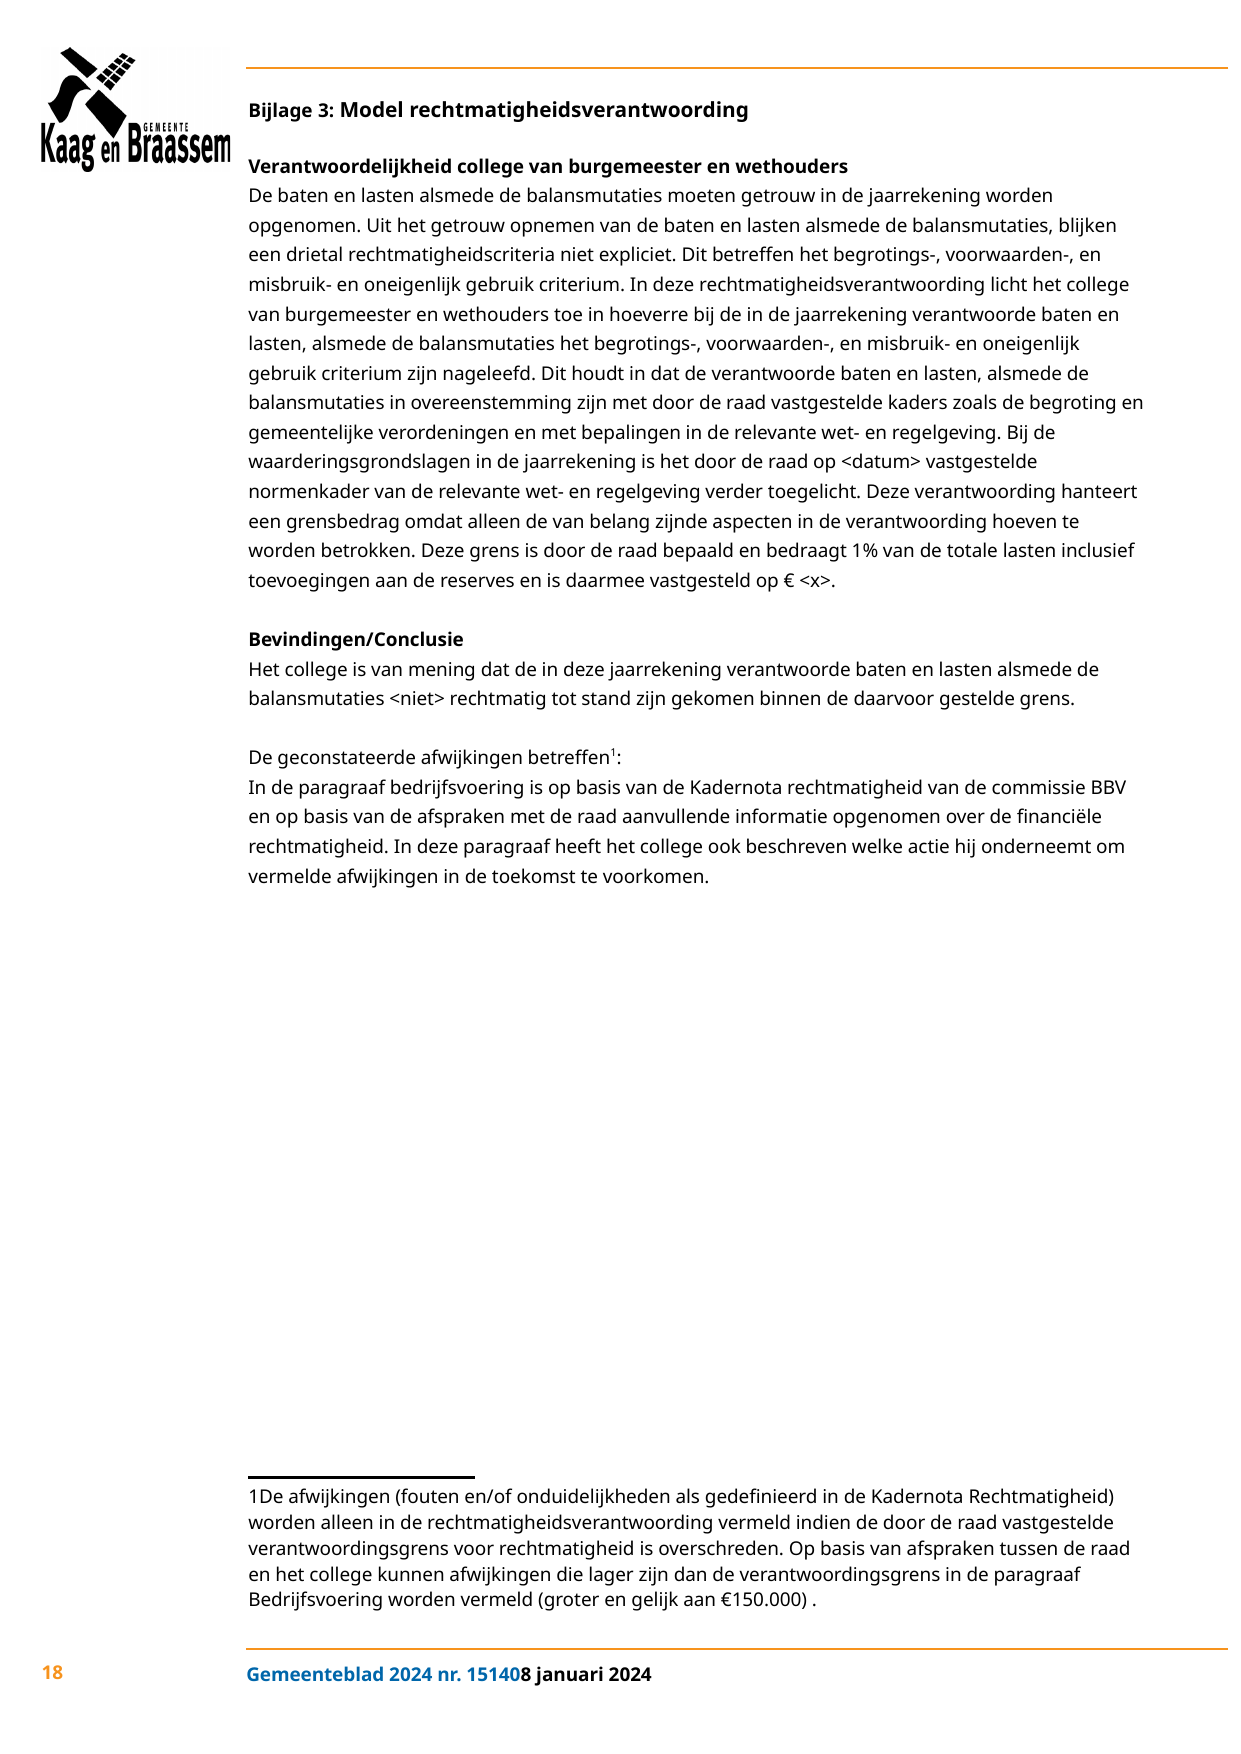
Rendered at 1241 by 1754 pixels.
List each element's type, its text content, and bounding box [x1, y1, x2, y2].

text Bevindingen/Conclusie [248, 626, 1152, 652]
text Het college is van mening dat de in deze jaarrekening verantwoorde baten en lasten alsmede de balansmutaties <niet> rechtmatig tot stand zijn gekomen binnen de daarvoor gestelde grens. [248, 656, 1152, 711]
text Bijlage 3: Model rechtmatigheidsverantwoording [248, 95, 1152, 123]
text In de paragraaf bedrijfsvoering is op basis van de Kadernota rechtmatigheid van de commissie BBV en op basis van de afspraken met de raad aanvullende informatie opgenomen over de financiële rechtmatigheid. In deze paragraaf heeft het college ook beschreven welke actie hij onderneemt om vermelde afwijkingen in de toekomst te voorkomen. [248, 774, 1152, 889]
text De geconstateerde afwijkingen betreffen: [248, 744, 1152, 770]
text De baten en lasten alsmede de balansmutaties moeten getrouw in de jaarrekening worden opgenomen. Uit het getrouw opnemen van de baten en lasten alsmede de balansmutaties, blijken een drietal rechtmatigheidscriteria niet expliciet. Dit betreffen het begrotings-, voorwaarden-, en misbruik- en oneigenlijk gebruik criterium. In deze rechtmatigheidsverantwoording licht het college van burgemeester en wethouders toe in hoeverre bij de in de jaarrekening verantwoorde baten en lasten, alsmede de balansmutaties het begrotings-, voorwaarden-, en misbruik- en oneigenlijk gebruik criterium zijn nageleefd. Dit houdt in dat de verantwoorde baten en lasten, alsmede de balansmutaties in overeenstemming zijn met door de raad vastgestelde kaders zoals de begroting en gemeentelijke verordeningen en met bepalingen in de relevante wet- en regelgeving. Bij de waarderingsgrondslagen in de jaarrekening is het door de raad op <datum> vastgestelde normenkader van de relevante wet- en regelgeving verder toegelicht. Deze verantwoording hanteert een grensbedrag omdat alleen de van belang zijnde aspecten in de verantwoording hoeven te worden betrokken. Deze grens is door de raad bepaald en bedraagt 1% van de totale lasten inclusief toevoegingen aan de reserves en is daarmee vastgesteld op € <x>. [248, 182, 1152, 593]
text Verantwoordelijkheid college van burgemeester en wethouders [248, 153, 1152, 179]
picture [41, 47, 231, 172]
text De afwijkingen (fouten en/of onduidelijkheden als gedefinieerd in de Kadernota Rechtmatigheid) worden alleen in de rechtmatigheidsverantwoording vermeld indien de door de raad vastgestelde verantwoordingsgrens voor rechtmatigheid is overschreden. Op basis van afspraken tussen de raad en het college kunnen afwijkingen die lager zijn dan de verantwoordingsgrens in de paragraaf Bedrijfsvoering worden vermeld (groter en gelijk aan €150.000) . [248, 1483, 1152, 1612]
